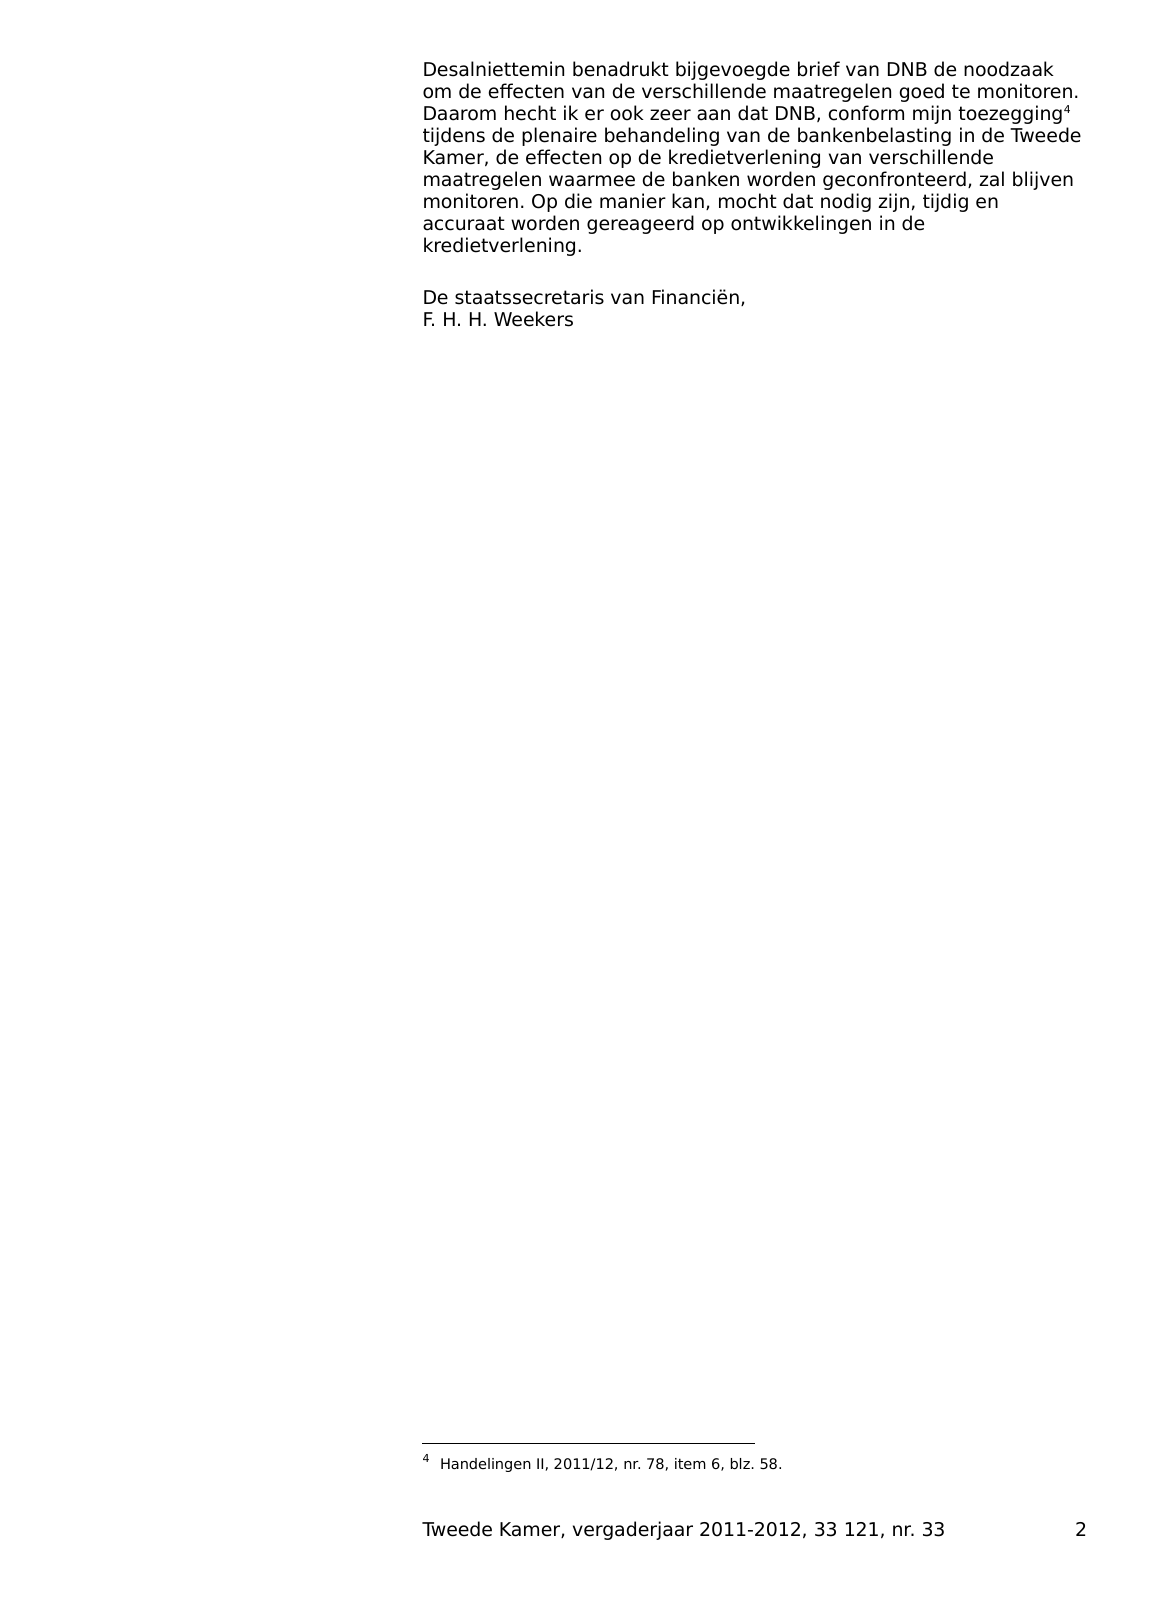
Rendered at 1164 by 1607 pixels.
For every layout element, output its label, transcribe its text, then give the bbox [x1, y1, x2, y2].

text Desalniettemin benadrukt bijgevoegde brief van DNB de noodzaak om de effecten van de verschillende maatregelen goed te monitoren. Daarom hecht ik er ook zeer aan dat DNB, conform mijn toezegging tijdens de plenaire behandeling van de bankenbelasting in de Tweede Kamer, de effecten op de kredietverlening van verschillende maatregelen waarmee de banken worden geconfronteerd, zal blijven monitoren. Op die manier kan, mocht dat nodig zijn, tijdig en accuraat worden gereageerd op ontwikkelingen in de kredietverlening. [422, 59, 1087, 257]
text De staatssecretaris van Financiën, F. H. H. Weekers [422, 287, 1087, 331]
text Handelingen II, 2011/12, nr. 78, item 6, blz. 58. [422, 1452, 1087, 1474]
